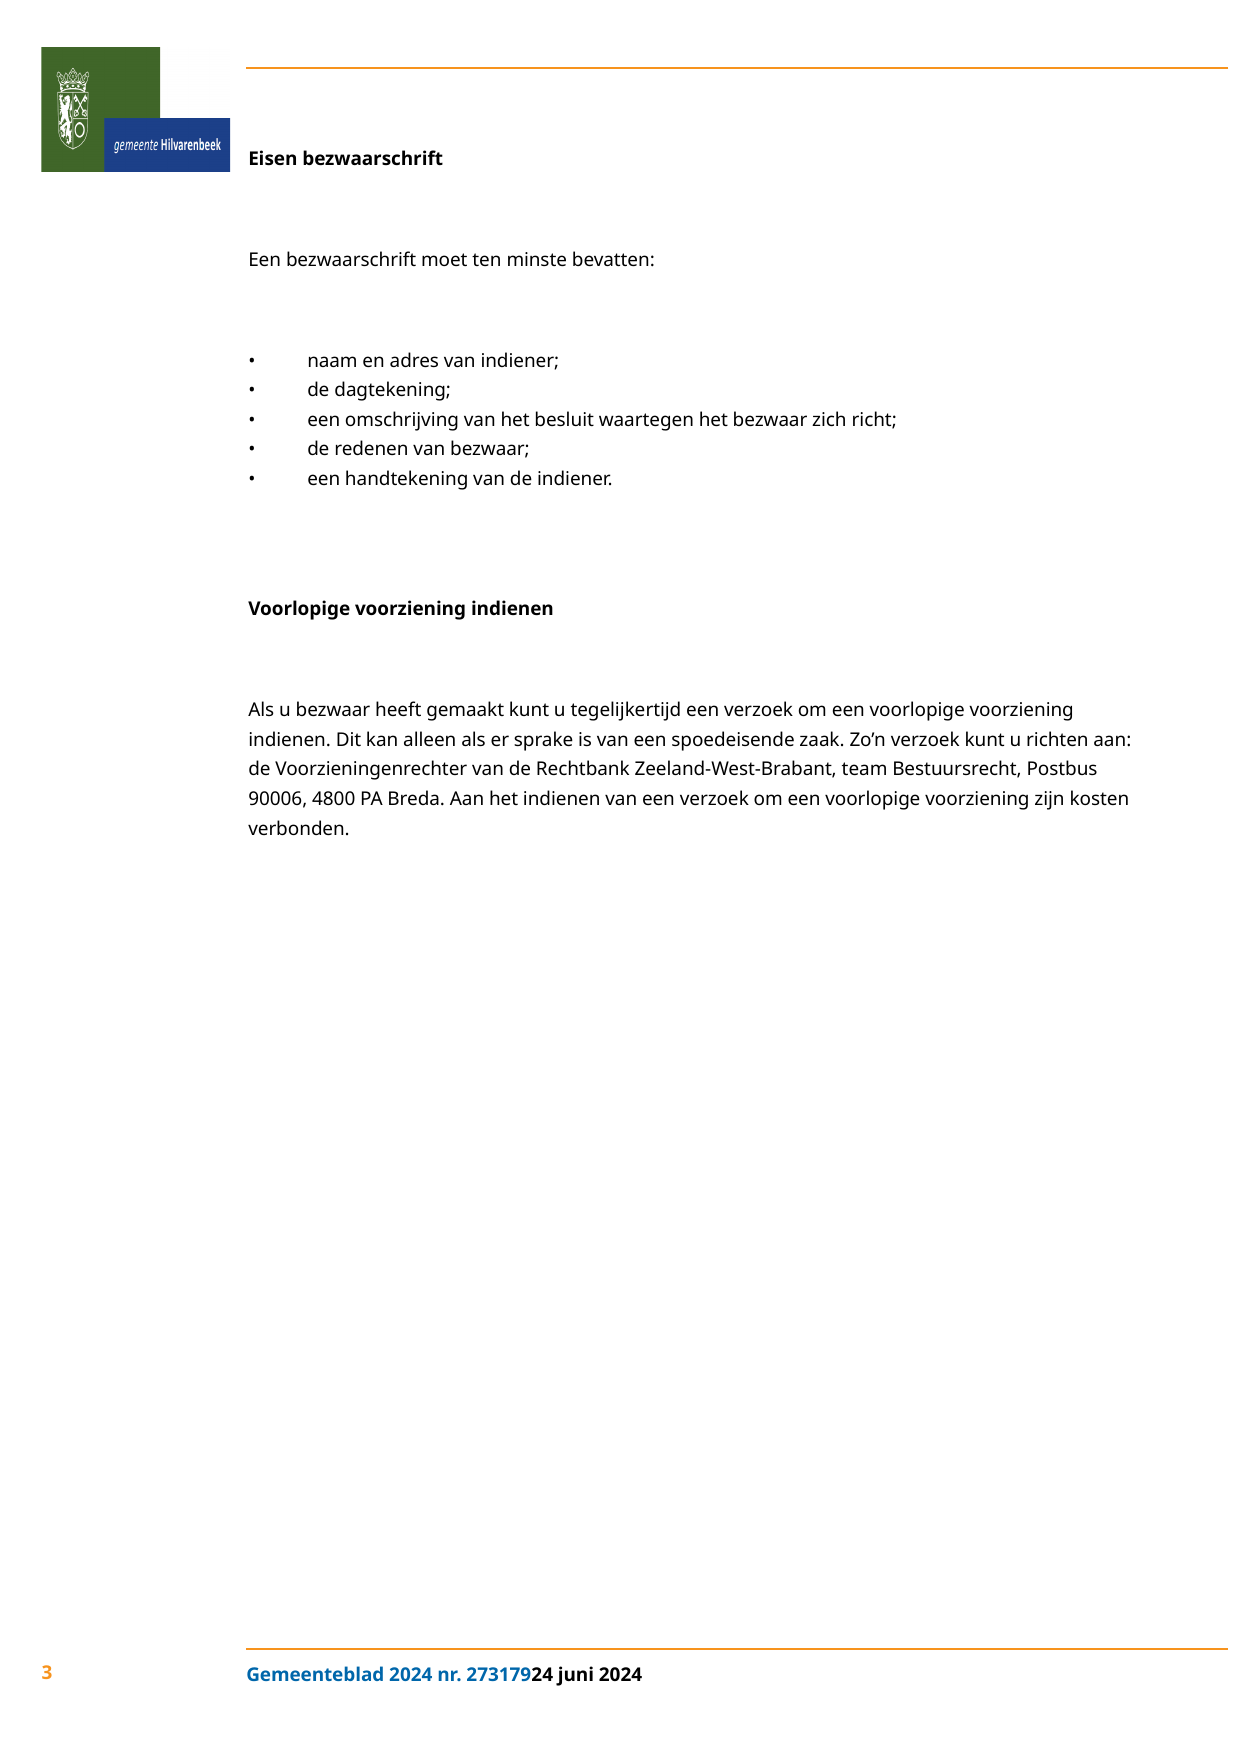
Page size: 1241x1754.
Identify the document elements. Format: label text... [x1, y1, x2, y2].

list een omschrijving van het besluit waartegen het bezwaar zich richt; [248, 406, 1152, 432]
text Als u bezwaar heeft gemaakt kunt u tegelijkertijd een verzoek om een voorlopige voorziening indienen. Dit kan alleen als er sprake is van een spoedeisende zaak. Zo’n verzoek kunt u richten aan: de Voorzieningenrechter van de Rechtbank Zeeland-West-Brabant, team Bestuursrecht, Postbus 90006, 4800 PA Breda. Aan het indienen van een verzoek om een voorlopige voorziening zijn kosten verbonden. [248, 696, 1152, 841]
list een handtekening van de indiener. [248, 465, 1152, 491]
text Eisen bezwaarschrift [248, 145, 1152, 171]
list de dagtekening; [248, 376, 1152, 402]
list de redenen van bezwaar; [248, 436, 1152, 461]
text Een bezwaarschrift moet ten minste bevatten: [248, 246, 1152, 272]
list naam en adres van indiener; [248, 347, 1152, 373]
picture [41, 47, 231, 172]
text Voorlopige voorziening indienen [248, 596, 1152, 621]
